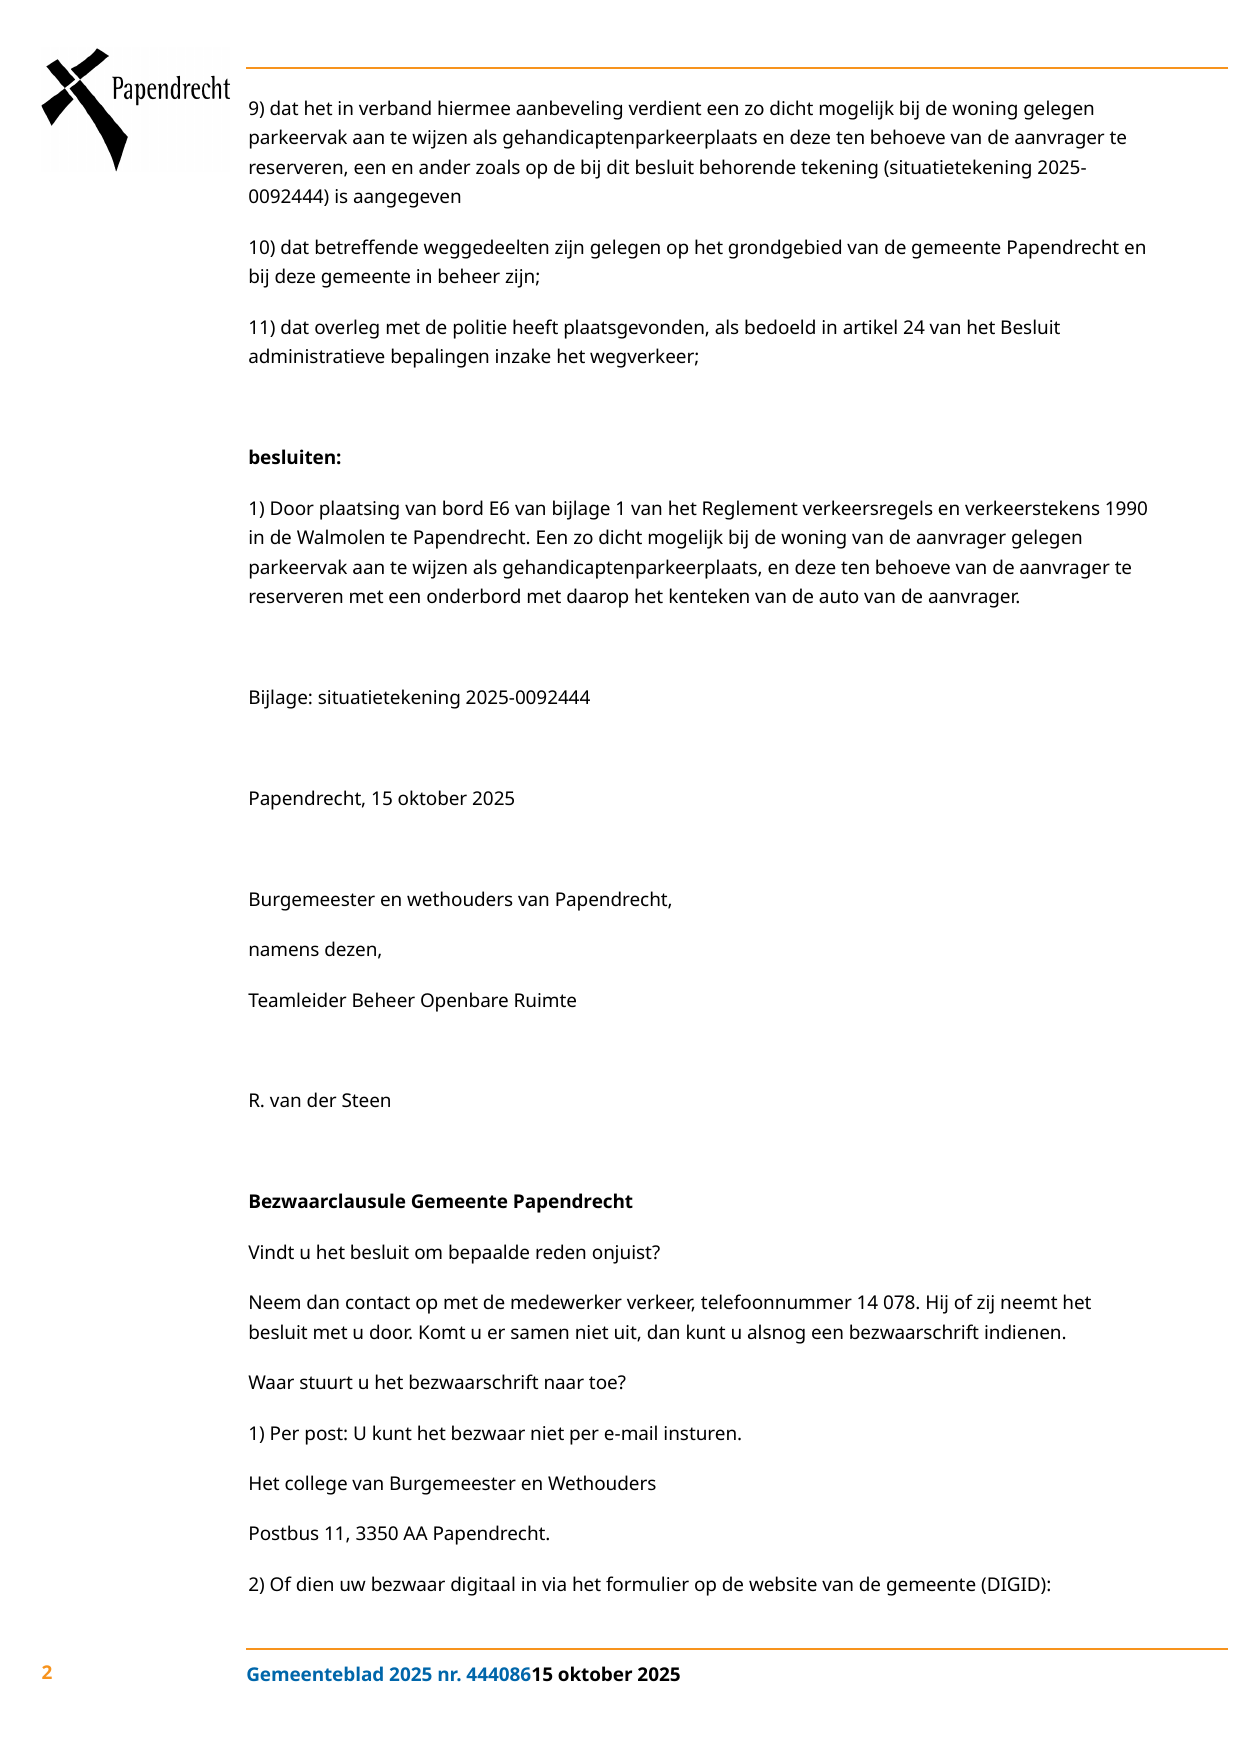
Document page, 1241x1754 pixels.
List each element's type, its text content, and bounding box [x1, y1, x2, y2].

text 9) dat het in verband hiermee aanbeveling verdient een zo dicht mogelijk bij de woning gelegen parkeervak aan te wijzen als gehandicaptenparkeerplaats en deze ten behoeve van de aanvrager te reserveren, een en ander zoals op de bij dit besluit behorende tekening (situatietekening 2025-0092444) is aangegeven [248, 95, 1152, 209]
text Het college van Burgemeester en Wethouders [248, 1470, 1152, 1496]
text Postbus 11, 3350 AA Papendrecht. [248, 1521, 1152, 1546]
text Vindt u het besluit om bepaalde reden onjuist? [248, 1239, 1152, 1265]
picture [41, 47, 231, 172]
text Bijlage: situatietekening 2025-0092444 [248, 684, 1152, 710]
text besluiten: [248, 444, 1152, 470]
text 11) dat overleg met de politie heeft plaatsgevonden, als bedoeld in artikel 24 van het Besluit administratieve bepalingen inzake het wegverkeer; [248, 314, 1152, 369]
text namens dezen, [248, 936, 1152, 962]
text Bezwaarclausule Gemeente Papendrecht [248, 1188, 1152, 1214]
text Teamleider Beheer Openbare Ruimte [248, 987, 1152, 1013]
text Neem dan contact op met de medewerker verkeer, telefoonnummer 14 078. Hij of zij neemt het besluit met u door. Komt u er samen niet uit, dan kunt u alsnog een bezwaarschrift indienen. [248, 1289, 1152, 1345]
text Waar stuurt u het bezwaarschrift naar toe? [248, 1369, 1152, 1395]
text 10) dat betreffende weggedeelten zijn gelegen op het grondgebied van de gemeente Papendrecht en bij deze gemeente in beheer zijn; [248, 234, 1152, 289]
text Papendrecht, 15 oktober 2025 [248, 785, 1152, 811]
text R. van der Steen [248, 1088, 1152, 1113]
text Burgemeester en wethouders van Papendrecht, [248, 886, 1152, 912]
text 1) Door plaatsing van bord E6 van bijlage 1 van het Reglement verkeersregels en verkeerstekens 1990 in de Walmolen te Papendrecht. Een zo dicht mogelijk bij de woning van de aanvrager gelegen parkeervak aan te wijzen als gehandicaptenparkeerplaats, en deze ten behoeve van de aanvrager te reserveren met een onderbord met daarop het kenteken van de auto van de aanvrager. [248, 495, 1152, 609]
text 1) Per post: U kunt het bezwaar niet per e-mail insturen. [248, 1420, 1152, 1446]
text 2) Of dien uw bezwaar digitaal in via het formulier op de website van de gemeente (DIGID): [248, 1571, 1152, 1597]
